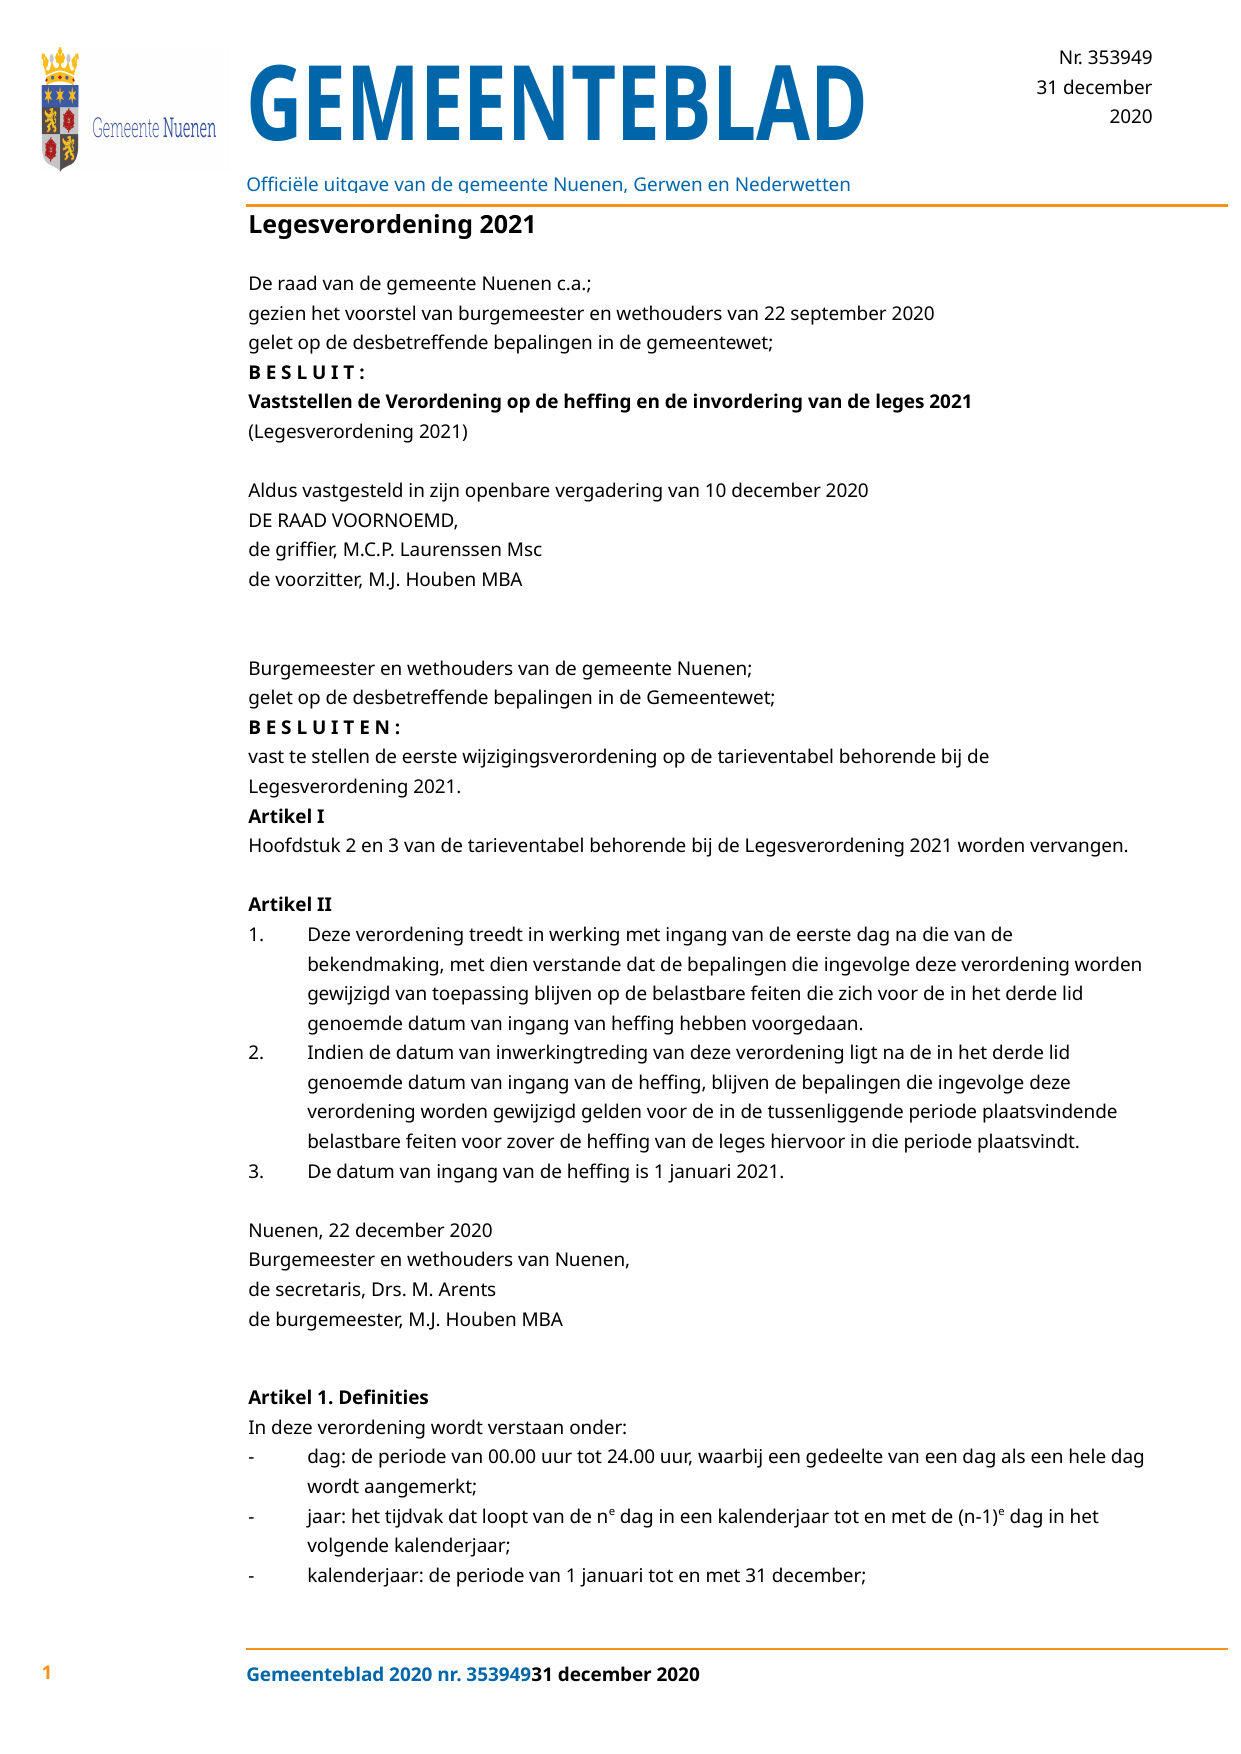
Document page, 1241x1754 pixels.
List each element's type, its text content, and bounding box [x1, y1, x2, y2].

text de burgemeester, M.J. Houben MBA [248, 1306, 1152, 1331]
text gezien het voorstel van burgemeester en wethouders van 22 september 2020 [248, 300, 1152, 326]
list Indien de datum van inwerkingtreding van deze verordening ligt na de in het derde lid genoemde datum van ingang van de heffing, blijven de bepalingen die ingevolge deze verordening worden gewijzigd gelden voor de in de tussenliggende periode plaatsvindende belastbare feiten voor zover de heffing van de leges hiervoor in die periode plaatsvindt. [248, 1039, 1152, 1154]
text vast te stellen de eerste wijzigingsverordening op de tarieventabel behorende bij de Legesverordening 2021. [248, 744, 1152, 799]
text B E S L U I T E N : [248, 714, 1152, 740]
text Nuenen, 22 december 2020 [248, 1217, 1152, 1243]
list dag: de periode van 00.00 uur tot 24.00 uur, waarbij een gedeelte van een dag als een hele dag wordt aangemerkt; [248, 1444, 1152, 1499]
text In deze verordening wordt verstaan onder: [248, 1414, 1152, 1440]
picture [41, 47, 231, 172]
list jaar: het tijdvak dat loopt van de ne dag in een kalenderjaar tot en met de (n-1)e dag in het volgende kalenderjaar; [248, 1503, 1152, 1558]
text Burgemeester en wethouders van de gemeente Nuenen; [248, 655, 1152, 681]
text de griffier, M.C.P. Laurenssen Msc [248, 537, 1152, 562]
text gelet op de desbetreffende bepalingen in de gemeentewet; [248, 329, 1152, 355]
text (Legesverordening 2021) [248, 418, 1152, 444]
text Vaststellen de Verordening op de heffing en de invordering van de leges 2021 [248, 389, 1152, 414]
text De raad van de gemeente Nuenen c.a.; [248, 270, 1152, 296]
text Hoofdstuk 2 en 3 van de tarieventabel behorende bij de Legesverordening 2021 worden vervangen. [248, 832, 1152, 858]
text B E S L U I T : [248, 359, 1152, 385]
text Artikel I [248, 803, 1152, 828]
text de voorzitter, M.J. Houben MBA [248, 566, 1152, 592]
text Burgemeester en wethouders van Nuenen, [248, 1247, 1152, 1272]
list kalenderjaar: de periode van 1 januari tot en met 31 december; [248, 1562, 1152, 1588]
list Deze verordening treedt in werking met ingang van de eerste dag na die van de bekendmaking, met dien verstande dat de bepalingen die ingevolge deze verordening worden gewijzigd van toepassing blijven op de belastbare feiten die zich voor de in het derde lid genoemde datum van ingang van heffing hebben voorgedaan. [248, 921, 1152, 1036]
text Artikel 1. Definities [248, 1384, 1152, 1410]
text Artikel II [248, 892, 1152, 917]
text Aldus vastgesteld in zijn openbare vergadering van 10 december 2020 [248, 477, 1152, 503]
text de secretaris, Drs. M. Arents [248, 1276, 1152, 1302]
text DE RAAD VOORNOEMD, [248, 507, 1152, 533]
text gelet op de desbetreffende bepalingen in de Gemeentewet; [248, 684, 1152, 710]
text Legesverordening 2021 [248, 207, 1152, 241]
list De datum van ingang van de heffing is 1 januari 2021. [248, 1158, 1152, 1183]
